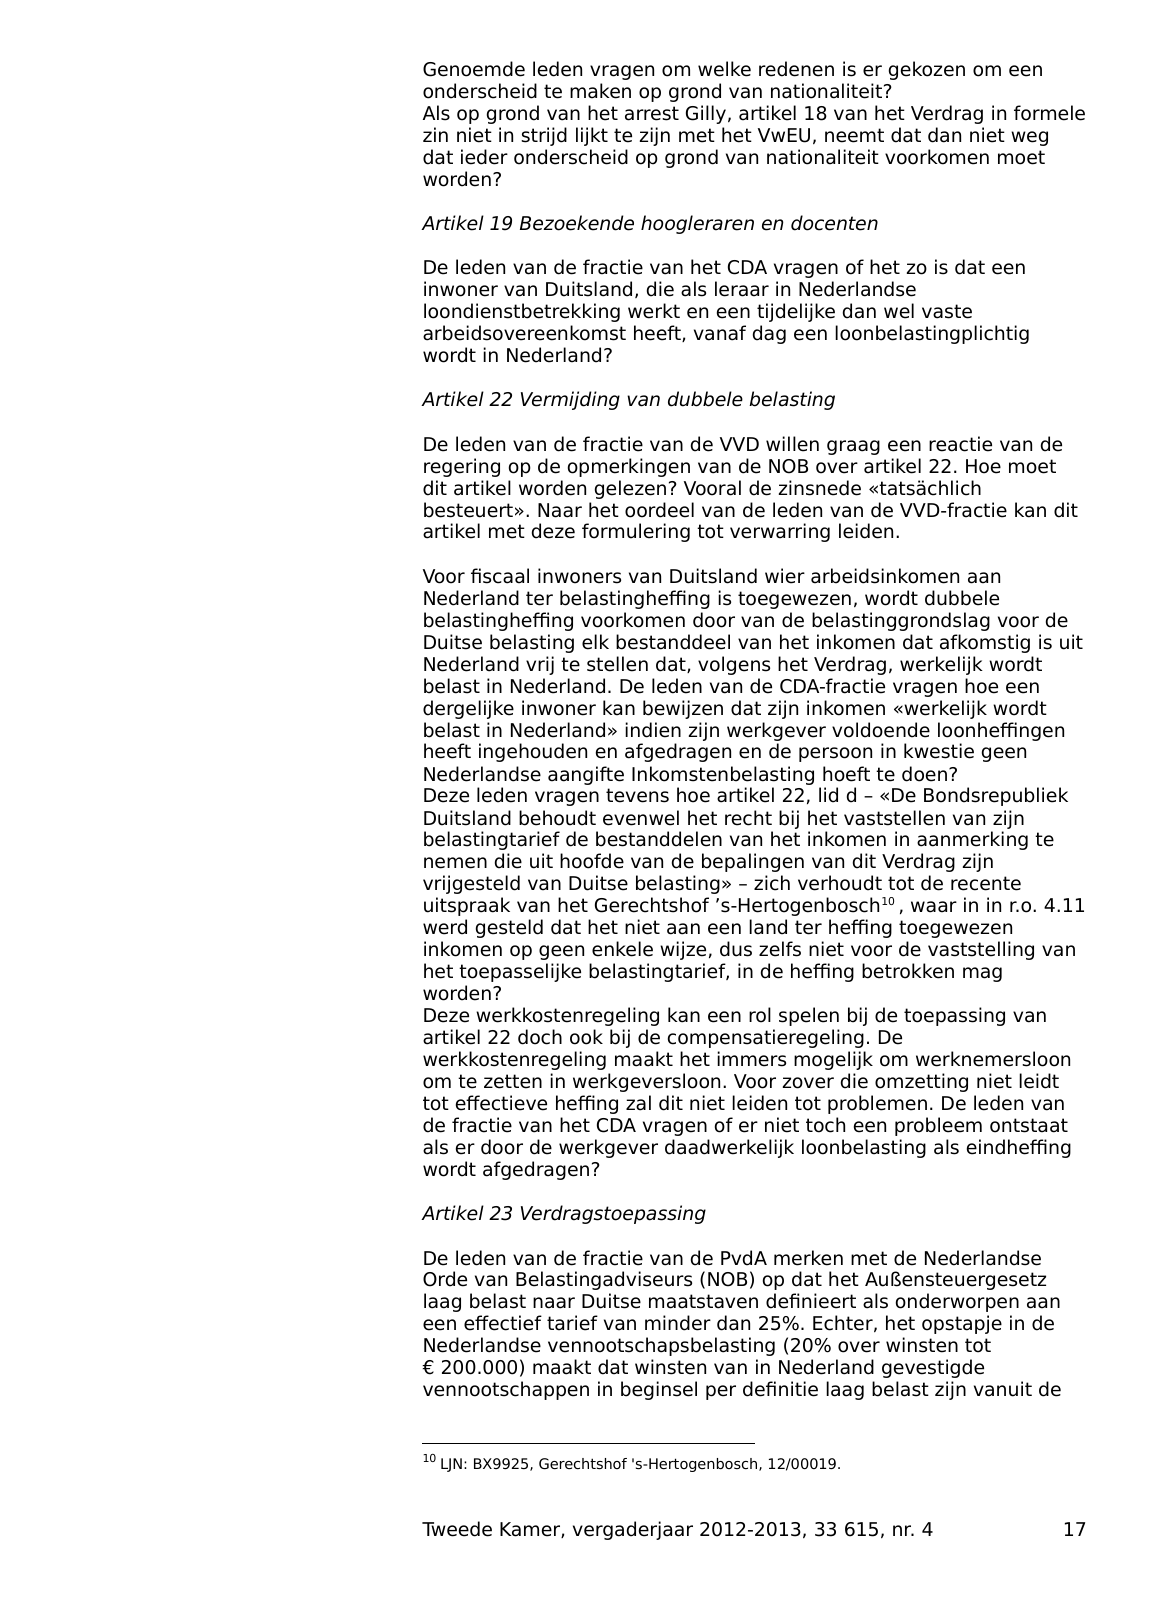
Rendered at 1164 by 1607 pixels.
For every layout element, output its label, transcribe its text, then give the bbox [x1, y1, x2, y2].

text LJN: BX9925, Gerechtshof 's-Hertogenbosch, 12/00019. [422, 1452, 1087, 1474]
text De leden van de fractie van de VVD willen graag een reactie van de regering op de opmerkingen van de NOB over artikel 22. Hoe moet dit artikel worden gelezen? Vooral de zinsnede «tatsächlich besteuert». Naar het oordeel van de leden van de VVD-fractie kan dit artikel met deze formulering tot verwarring leiden. [422, 433, 1087, 543]
text Deze werkkostenregeling kan een rol spelen bij de toepassing van artikel 22 doch ook bij de compensatieregeling. De werkkostenregeling maakt het immers mogelijk om werknemersloon om te zetten in werkgeversloon. Voor zover die omzetting niet leidt tot effectieve heffing zal dit niet leiden tot problemen. De leden van de fractie van het CDA vragen of er niet toch een probleem ontstaat als er door de werkgever daadwerkelijk loonbelasting als eindheffing wordt afgedragen? [422, 1005, 1087, 1181]
text Genoemde leden vragen om welke redenen is er gekozen om een onderscheid te maken op grond van nationaliteit? [422, 59, 1087, 103]
subtitle Artikel 19 Bezoekende hoogleraren en docenten [422, 213, 1087, 235]
text De leden van de fractie van het CDA vragen of het zo is dat een inwoner van Duitsland, die als leraar in Nederlandse loondienstbetrekking werkt en een tijdelijke dan wel vaste arbeidsovereenkomst heeft, vanaf dag een loonbelastingplichtig wordt in Nederland? [422, 257, 1087, 367]
text De leden van de fractie van de PvdA merken met de Nederlandse Orde van Belastingadviseurs (NOB) op dat het Außensteuergesetz laag belast naar Duitse maatstaven definieert als onderworpen aan een effectief tarief van minder dan 25%. Echter, het opstapje in de Nederlandse vennootschapsbelasting (20% over winsten tot € 200.000) maakt dat winsten van in Nederland gevestigde vennootschappen in beginsel per definitie laag belast zijn vanuit de [422, 1247, 1087, 1401]
subtitle Artikel 22 Vermijding van dubbele belasting [422, 389, 1087, 411]
text Deze leden vragen tevens hoe artikel 22, lid d – «De Bondsrepubliek Duitsland behoudt evenwel het recht bij het vaststellen van zijn belastingtarief de bestanddelen van het inkomen in aanmerking te nemen die uit hoofde van de bepalingen van dit Verdrag zijn vrijgesteld van Duitse belasting» – zich verhoudt tot de recente uitspraak van het Gerechtshof ’s-Hertogenbosch, waar in in r.o. 4.11 werd gesteld dat het niet aan een land ter heffing toegewezen inkomen op geen enkele wijze, dus zelfs niet voor de vaststelling van het toepasselijke belastingtarief, in de heffing betrokken mag worden? [422, 785, 1087, 1005]
subtitle Artikel 23 Verdragstoepassing [422, 1203, 1087, 1225]
text Voor fiscaal inwoners van Duitsland wier arbeidsinkomen aan Nederland ter belastingheffing is toegewezen, wordt dubbele belastingheffing voorkomen door van de belastinggrondslag voor de Duitse belasting elk bestanddeel van het inkomen dat afkomstig is uit Nederland vrij te stellen dat, volgens het Verdrag, werkelijk wordt belast in Nederland. De leden van de CDA-fractie vragen hoe een dergelijke inwoner kan bewijzen dat zijn inkomen «werkelijk wordt belast in Nederland» indien zijn werkgever voldoende loonheffingen heeft ingehouden en afgedragen en de persoon in kwestie geen Nederlandse aangifte Inkomstenbelasting hoeft te doen? [422, 566, 1087, 785]
text Als op grond van het arrest Gilly, artikel 18 van het Verdrag in formele zin niet in strijd lijkt te zijn met het VwEU, neemt dat dan niet weg dat ieder onderscheid op grond van nationaliteit voorkomen moet worden? [422, 103, 1087, 191]
